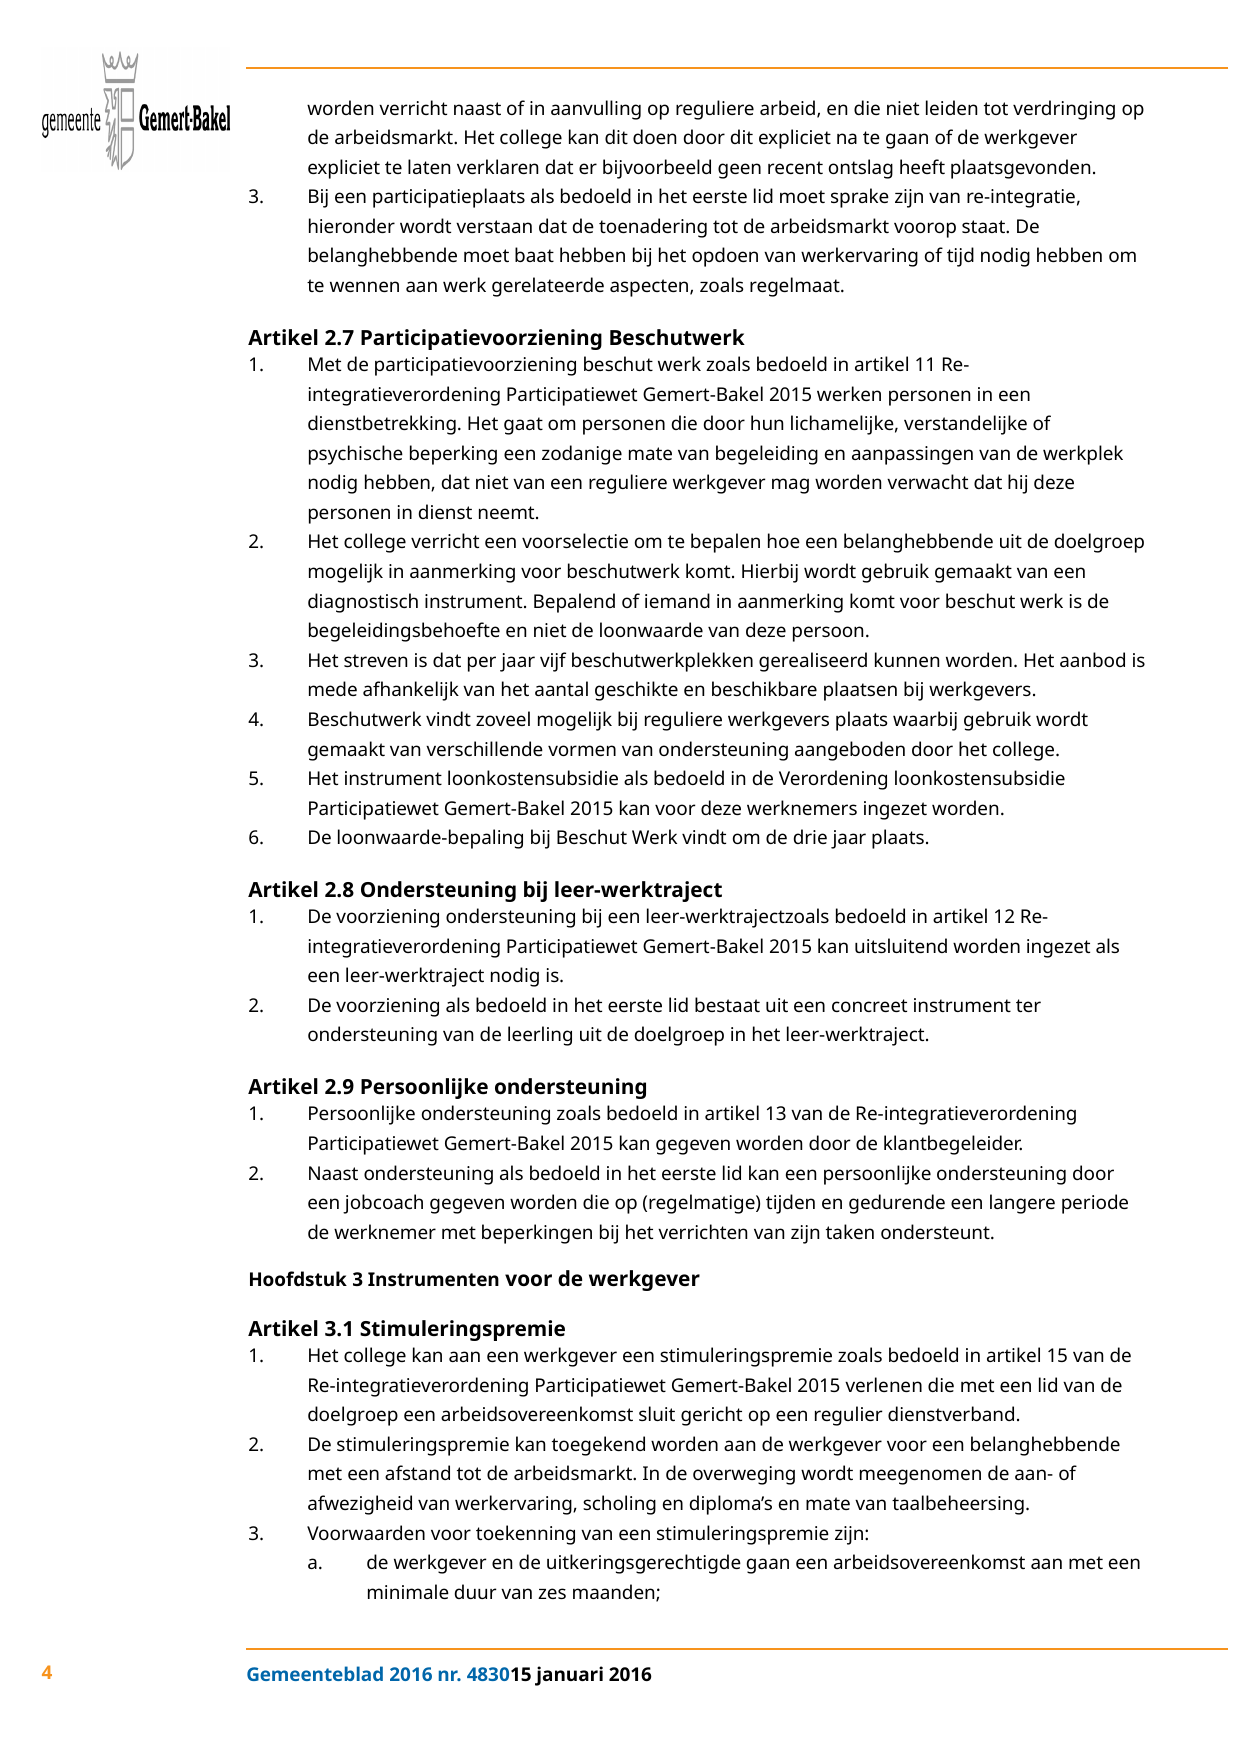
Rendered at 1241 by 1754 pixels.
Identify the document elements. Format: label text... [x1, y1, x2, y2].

list worden verricht naast of in aanvulling op reguliere arbeid, en die niet leiden tot verdringing op de arbeidsmarkt. Het college kan dit doen door dit expliciet na te gaan of de werkgever expliciet te laten verklaren dat er bijvoorbeeld geen recent ontslag heeft plaatsgevonden. [248, 95, 1152, 180]
text Artikel 3.1 Stimuleringspremie [248, 1314, 1152, 1342]
text Artikel 2.7 Participatievoorziening Beschutwerk [248, 323, 1152, 351]
list Persoonlijke ondersteuning zoals bedoeld in artikel 13 van de Re-integratieverordening Participatiewet Gemert-Bakel 2015 kan gegeven worden door de klantbegeleider. [248, 1101, 1152, 1156]
list Het college verricht een voorselectie om te bepalen hoe een belanghebbende uit de doelgroep mogelijk in aanmerking voor beschutwerk komt. Hierbij wordt gebruik gemaakt van een diagnostisch instrument. Bepalend of iemand in aanmerking komt voor beschut werk is de begeleidingsbehoefte en niet de loonwaarde van deze persoon. [248, 529, 1152, 643]
list De voorziening als bedoeld in het eerste lid bestaat uit een concreet instrument ter ondersteuning van de leerling uit de doelgroep in het leer-werktraject. [248, 992, 1152, 1047]
text Artikel 2.9 Persoonlijke ondersteuning [248, 1072, 1152, 1101]
text Hoofdstuk 3 Instrumenten voor de werkgever [248, 1264, 1152, 1293]
list De voorziening ondersteuning bij een leer-werktrajectzoals bedoeld in artikel 12 Re-integratieverordening Participatiewet Gemert-Bakel 2015 kan uitsluitend worden ingezet als een leer-werktraject nodig is. [248, 903, 1152, 988]
list de werkgever en de uitkeringsgerechtigde gaan een arbeidsovereenkomst aan met een minimale duur van zes maanden; [307, 1549, 1152, 1604]
list Het college kan aan een werkgever een stimuleringspremie zoals bedoeld in artikel 15 van de Re-integratieverordening Participatiewet Gemert-Bakel 2015 verlenen die met een lid van de doelgroep een arbeidsovereenkomst sluit gericht op een regulier dienstverband. [248, 1342, 1152, 1427]
list Het streven is dat per jaar vijf beschutwerkplekken gerealiseerd kunnen worden. Het aanbod is mede afhankelijk van het aantal geschikte en beschikbare plaatsen bij werkgevers. [248, 647, 1152, 702]
list Met de participatievoorziening beschut werk zoals bedoeld in artikel 11 Re-integratieverordening Participatiewet Gemert-Bakel 2015 werken personen in een dienstbetrekking. Het gaat om personen die door hun lichamelijke, verstandelijke of psychische beperking een zodanige mate van begeleiding en aanpassingen van de werkplek nodig hebben, dat niet van een reguliere werkgever mag worden verwacht dat hij deze personen in dienst neemt. [248, 351, 1152, 525]
picture [41, 47, 231, 172]
list De stimuleringspremie kan toegekend worden aan de werkgever voor een belanghebbende met een afstand tot de arbeidsmarkt. In de overweging wordt meegenomen de aan- of afwezigheid van werkervaring, scholing en diploma’s en mate van taalbeheersing. [248, 1431, 1152, 1516]
list Naast ondersteuning als bedoeld in het eerste lid kan een persoonlijke ondersteuning door een jobcoach gegeven worden die op (regelmatige) tijden en gedurende een langere periode de werknemer met beperkingen bij het verrichten van zijn taken ondersteunt. [248, 1160, 1152, 1244]
list De loonwaarde-bepaling bij Beschut Werk vindt om de drie jaar plaats. [248, 824, 1152, 850]
text Artikel 2.8 Ondersteuning bij leer-werktraject [248, 875, 1152, 903]
list Het instrument loonkostensubsidie als bedoeld in de Verordening loonkostensubsidie Participatiewet Gemert-Bakel 2015 kan voor deze werknemers ingezet worden. [248, 765, 1152, 821]
list Voorwaarden voor toekenning van een stimuleringspremie zijn: [248, 1520, 1152, 1545]
list Bij een participatieplaats als bedoeld in het eerste lid moet sprake zijn van re-integratie, hieronder wordt verstaan dat de toenadering tot de arbeidsmarkt voorop staat. De belanghebbende moet baat hebben bij het opdoen van werkervaring of tijd nodig hebben om te wennen aan werk gerelateerde aspecten, zoals regelmaat. [248, 183, 1152, 298]
list Beschutwerk vindt zoveel mogelijk bij reguliere werkgevers plaats waarbij gebruik wordt gemaakt van verschillende vormen van ondersteuning aangeboden door het college. [248, 706, 1152, 761]
